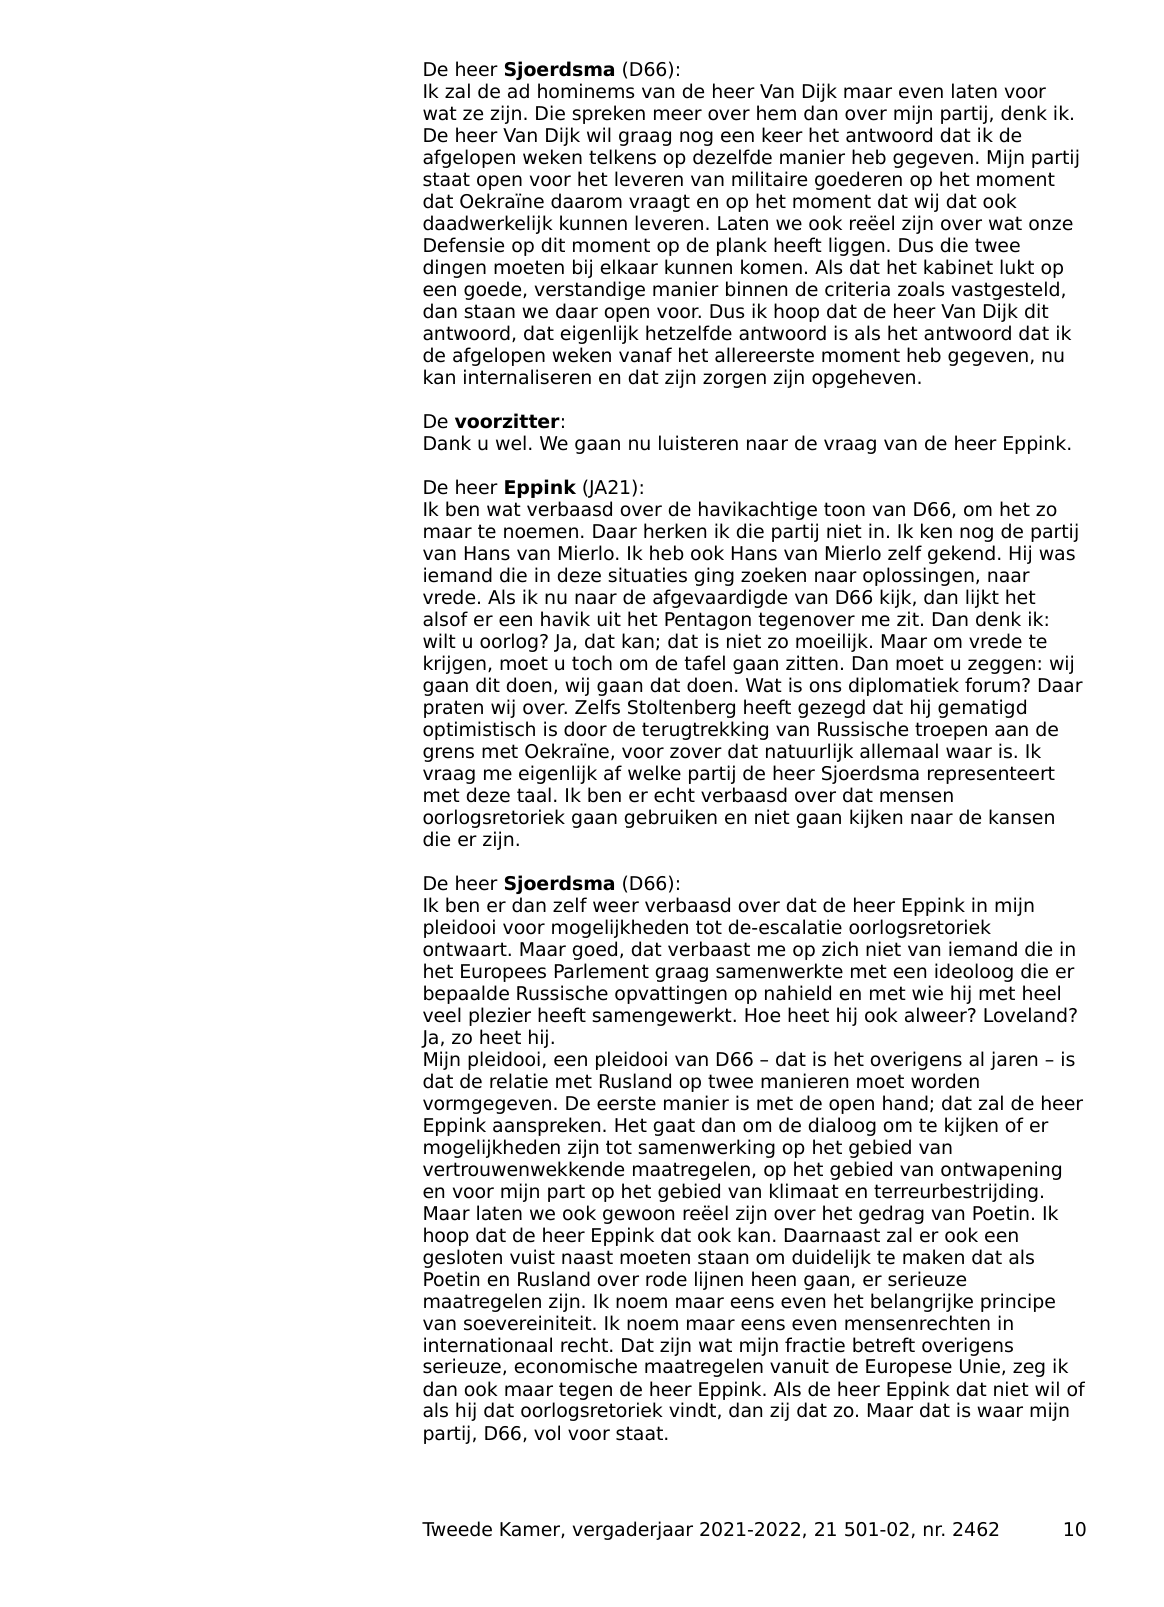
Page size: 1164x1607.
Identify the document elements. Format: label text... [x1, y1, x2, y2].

text De heer Van Dijk wil graag nog een keer het antwoord dat ik de afgelopen weken telkens op dezelfde manier heb gegeven. Mijn partij staat open voor het leveren van militaire goederen op het moment dat Oekraïne daarom vraagt en op het moment dat wij dat ook daadwerkelijk kunnen leveren. Laten we ook reëel zijn over wat onze Defensie op dit moment op de plank heeft liggen. Dus die twee dingen moeten bij elkaar kunnen komen. Als dat het kabinet lukt op een goede, verstandige manier binnen de criteria zoals vastgesteld, dan staan we daar open voor. Dus ik hoop dat de heer Van Dijk dit antwoord, dat eigenlijk hetzelfde antwoord is als het antwoord dat ik de afgelopen weken vanaf het allereerste moment heb gegeven, nu kan internaliseren en dat zijn zorgen zijn opgeheven. [422, 125, 1087, 389]
text Ik zal de ad hominems van de heer Van Dijk maar even laten voor wat ze zijn. Die spreken meer over hem dan over mijn partij, denk ik. [422, 81, 1087, 125]
text De voorzitter: [422, 411, 1087, 433]
text De heer Sjoerdsma (D66): [422, 59, 1087, 81]
text Ik ben wat verbaasd over de havikachtige toon van D66, om het zo maar te noemen. Daar herken ik die partij niet in. Ik ken nog de partij van Hans van Mierlo. Ik heb ook Hans van Mierlo zelf gekend. Hij was iemand die in deze situaties ging zoeken naar oplossingen, naar vrede. Als ik nu naar de afgevaardigde van D66 kijk, dan lijkt het alsof er een havik uit het Pentagon tegenover me zit. Dan denk ik: wilt u oorlog? Ja, dat kan; dat is niet zo moeilijk. Maar om vrede te krijgen, moet u toch om de tafel gaan zitten. Dan moet u zeggen: wij gaan dit doen, wij gaan dat doen. Wat is ons diplomatiek forum? Daar praten wij over. Zelfs Stoltenberg heeft gezegd dat hij gematigd optimistisch is door de terugtrekking van Russische troepen aan de grens met Oekraïne, voor zover dat natuurlijk allemaal waar is. Ik vraag me eigenlijk af welke partij de heer Sjoerdsma representeert met deze taal. Ik ben er echt verbaasd over dat mensen oorlogsretoriek gaan gebruiken en niet gaan kijken naar de kansen die er zijn. [422, 499, 1087, 851]
text Ik ben er dan zelf weer verbaasd over dat de heer Eppink in mijn pleidooi voor mogelijkheden tot de-escalatie oorlogsretoriek ontwaart. Maar goed, dat verbaast me op zich niet van iemand die in het Europees Parlement graag samenwerkte met een ideoloog die er bepaalde Russische opvattingen op nahield en met wie hij met heel veel plezier heeft samengewerkt. Hoe heet hij ook alweer? Loveland? Ja, zo heet hij. [422, 895, 1087, 1049]
text Dank u wel. We gaan nu luisteren naar de vraag van de heer Eppink. [422, 433, 1087, 455]
text De heer Sjoerdsma (D66): [422, 873, 1087, 895]
text Mijn pleidooi, een pleidooi van D66 – dat is het overigens al jaren – is dat de relatie met Rusland op twee manieren moet worden vormgegeven. De eerste manier is met de open hand; dat zal de heer Eppink aanspreken. Het gaat dan om de dialoog om te kijken of er mogelijkheden zijn tot samenwerking op het gebied van vertrouwenwekkende maatregelen, op het gebied van ontwapening en voor mijn part op het gebied van klimaat en terreurbestrijding. Maar laten we ook gewoon reëel zijn over het gedrag van Poetin. Ik hoop dat de heer Eppink dat ook kan. Daarnaast zal er ook een gesloten vuist naast moeten staan om duidelijk te maken dat als Poetin en Rusland over rode lijnen heen gaan, er serieuze maatregelen zijn. Ik noem maar eens even het belangrijke principe van soevereiniteit. Ik noem maar eens even mensenrechten in internationaal recht. Dat zijn wat mijn fractie betreft overigens serieuze, economische maatregelen vanuit de Europese Unie, zeg ik dan ook maar tegen de heer Eppink. Als de heer Eppink dat niet wil of als hij dat oorlogsretoriek vindt, dan zij dat zo. Maar dat is waar mijn partij, D66, vol voor staat. [422, 1049, 1087, 1444]
text De heer Eppink (JA21): [422, 477, 1087, 499]
